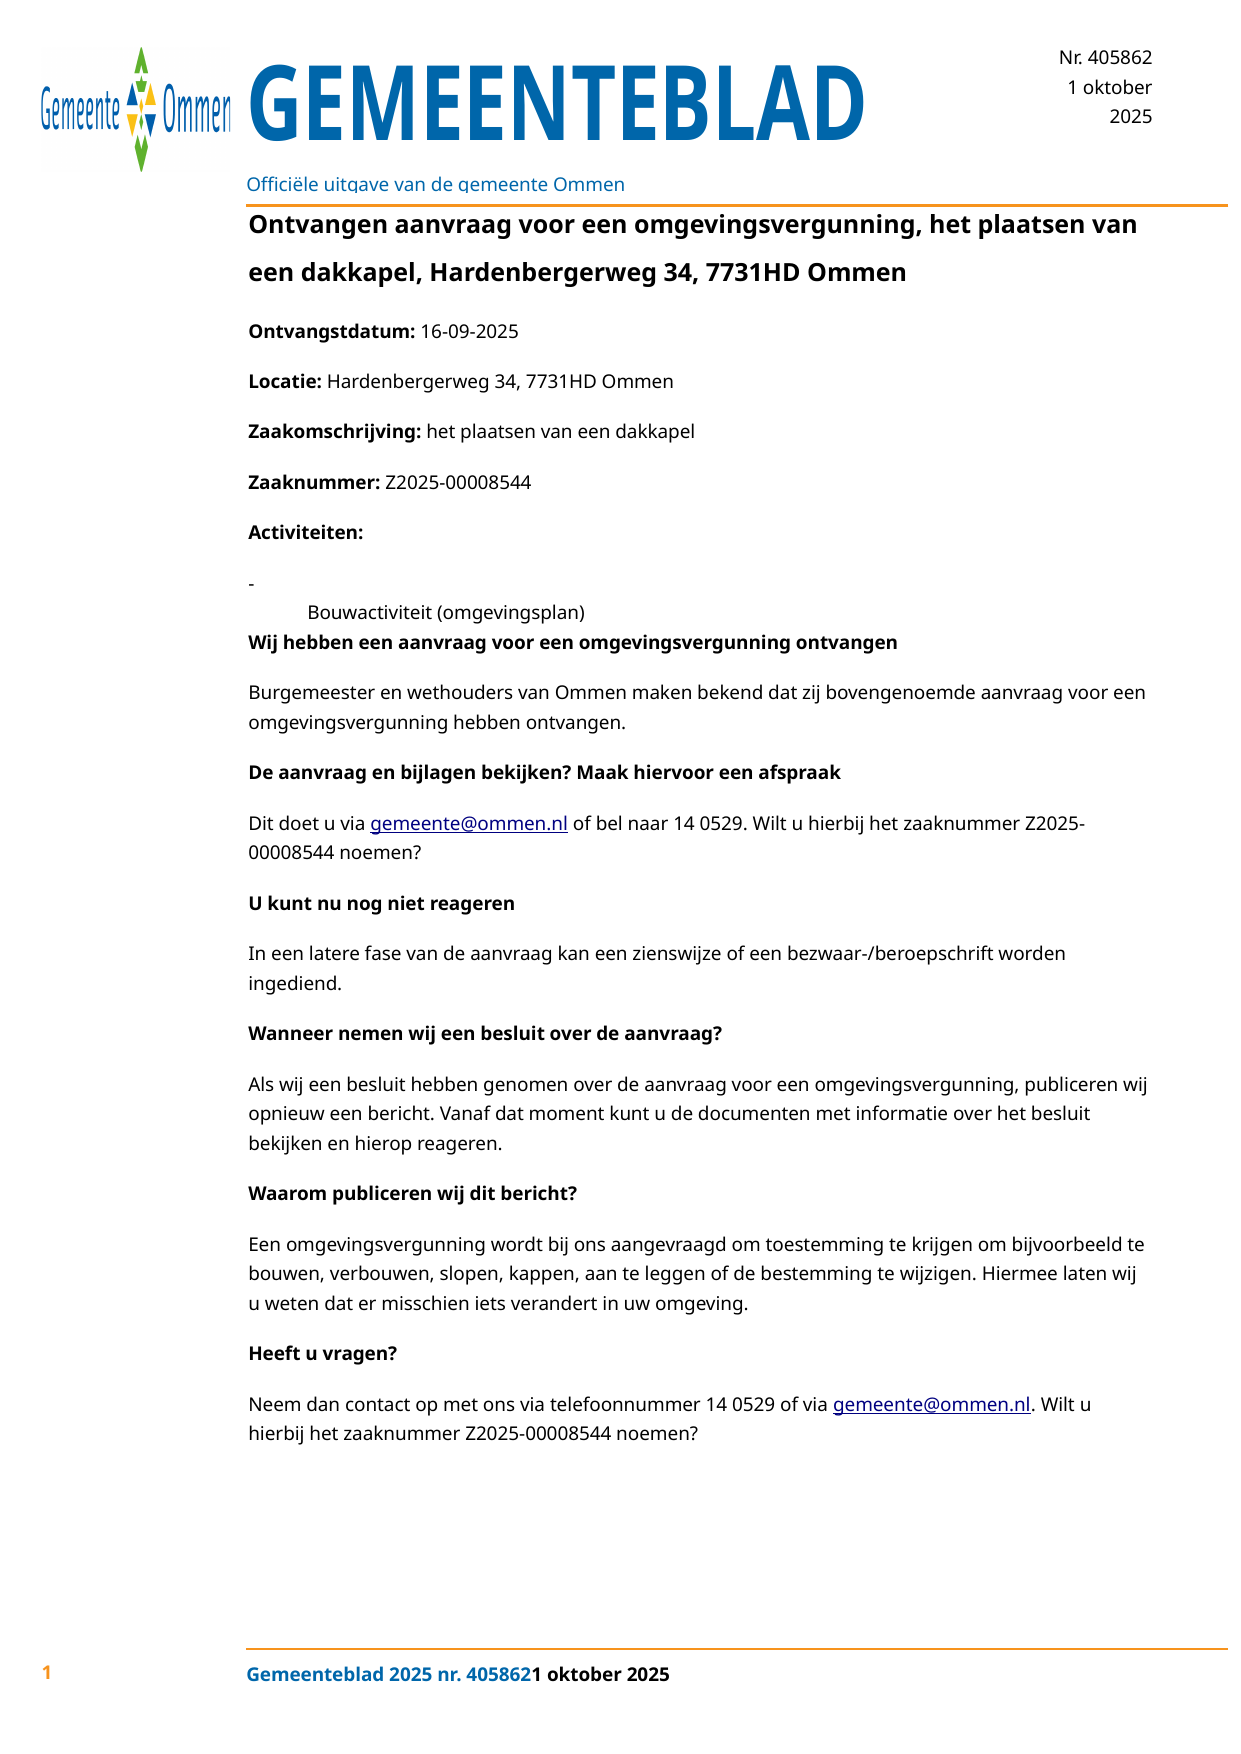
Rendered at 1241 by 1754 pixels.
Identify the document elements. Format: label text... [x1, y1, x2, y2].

text Zaaknummer: Z2025-00008544 [248, 469, 1152, 495]
text In een latere fase van de aanvraag kan een zienswijze of een bezwaar-/beroepschrift worden ingediend. [248, 940, 1152, 996]
text Waarom publiceren wij dit bericht? [248, 1180, 1152, 1206]
text Wij hebben een aanvraag voor een omgevingsvergunning ontvangen [248, 629, 1152, 655]
text Dit doet u via gemeente@ommen.nl of bel naar 14 0529. Wilt u hierbij het zaaknummer Z2025-00008544 noemen? [248, 810, 1152, 865]
text Wanneer nemen wij een besluit over de aanvraag? [248, 1020, 1152, 1046]
text U kunt nu nog niet reageren [248, 890, 1152, 916]
text Zaakomschrijving: het plaatsen van een dakkapel [248, 419, 1152, 444]
text Locatie: Hardenbergerweg 34, 7731HD Ommen [248, 368, 1152, 394]
text Activiteiten: [248, 519, 1152, 545]
text Ontvangen aanvraag voor een omgevingsvergunning, het plaatsen van een dakkapel, Hardenbergerweg 34, 7731HD Ommen [248, 207, 1152, 288]
text De aanvraag en bijlagen bekijken? Maak hiervoor een afspraak [248, 759, 1152, 785]
text Een omgevingsvergunning wordt bij ons aangevraagd om toestemming te krijgen om bijvoorbeeld te bouwen, verbouwen, slopen, kappen, aan te leggen of de bestemming te wijzigen. Hiermee laten wij u weten dat er misschien iets verandert in uw omgeving. [248, 1231, 1152, 1316]
text Heeft u vragen? [248, 1340, 1152, 1366]
text Als wij een besluit hebben genomen over de aanvraag voor een omgevingsvergunning, publiceren wij opnieuw een bericht. Vanaf dat moment kunt u de documenten met informatie over het besluit bekijken en hierop reageren. [248, 1071, 1152, 1156]
text Neem dan contact op met ons via telefoonnummer 14 0529 of via gemeente@ommen.nl. Wilt u hierbij het zaaknummer Z2025-00008544 noemen? [248, 1391, 1152, 1446]
text Burgemeester en wethouders van Ommen maken bekend dat zij bovengenoemde aanvraag voor een omgevingsvergunning hebben ontvangen. [248, 679, 1152, 735]
picture [41, 47, 231, 172]
list Bouwactiviteit (omgevingsplan) [248, 599, 1152, 625]
text Ontvangstdatum: 16-09-2025 [248, 318, 1152, 344]
